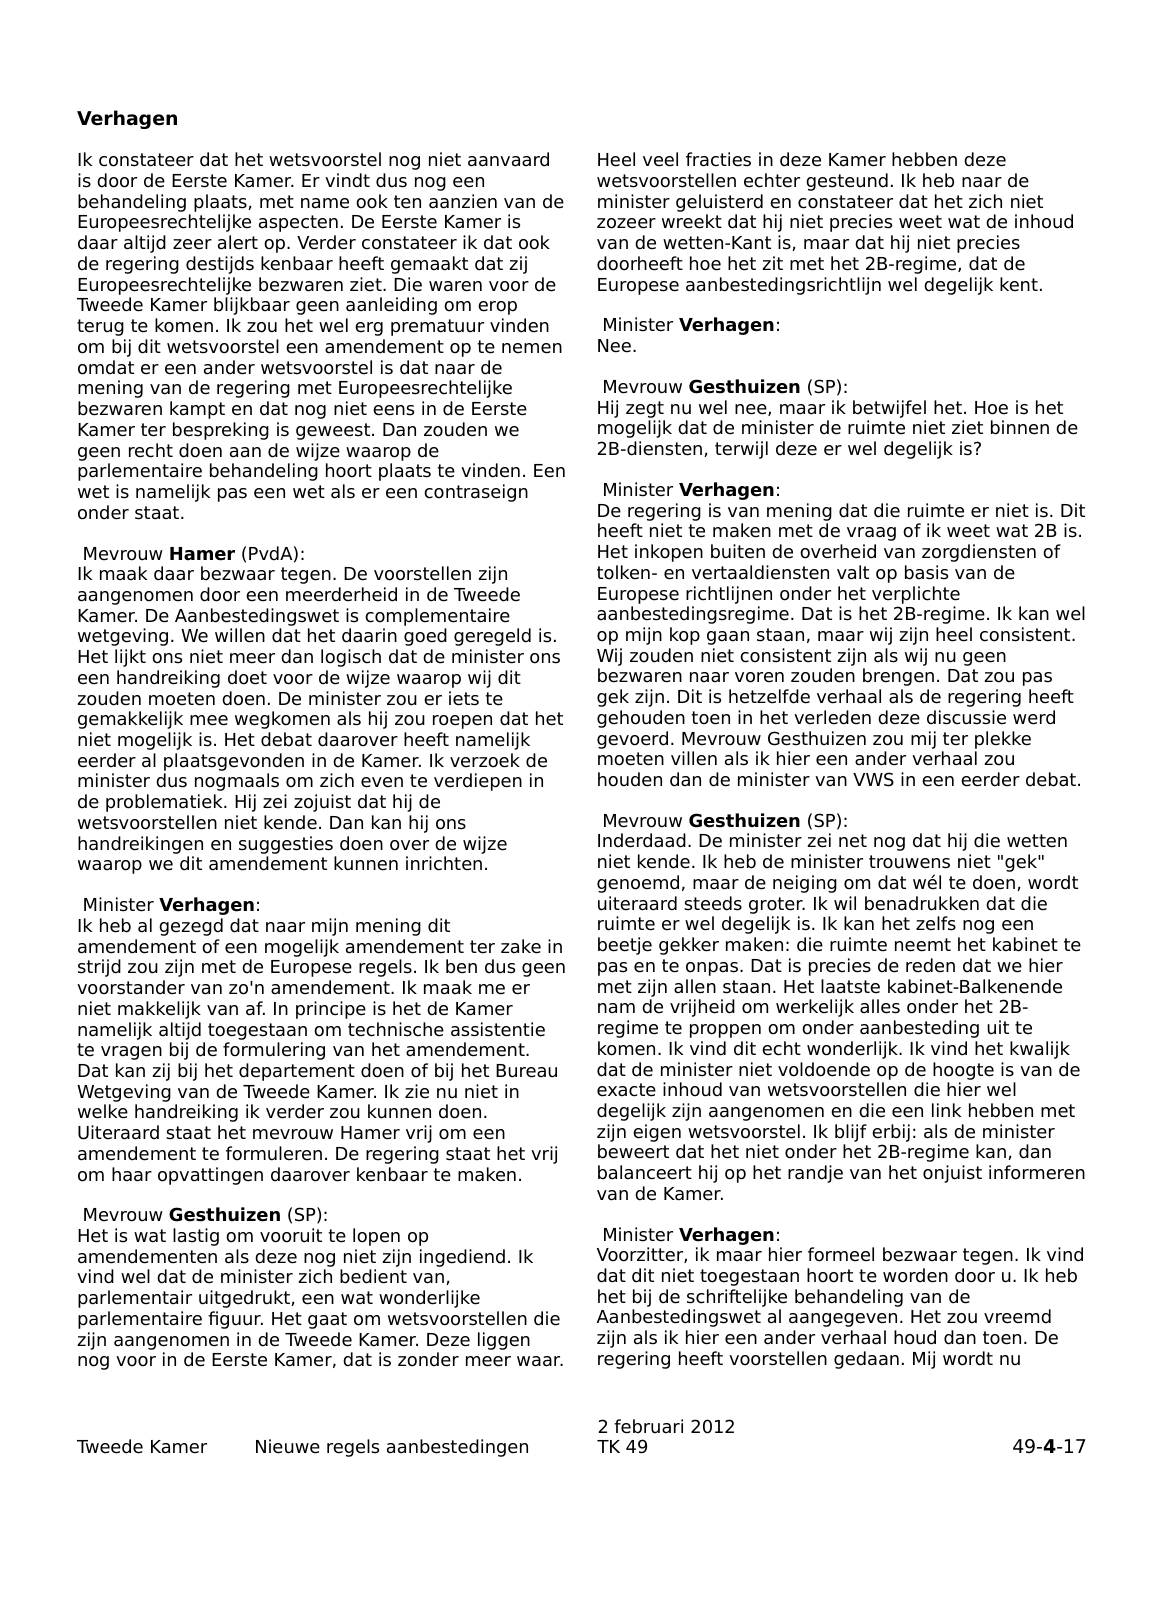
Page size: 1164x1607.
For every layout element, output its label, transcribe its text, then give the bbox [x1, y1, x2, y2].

text Heel veel fracties in deze Kamer hebben deze wetsvoorstellen echter gesteund. Ik heb naar de minister geluisterd en constateer dat het zich niet zozeer wreekt dat hij niet precies weet wat de inhoud van de wetten-Kant is, maar dat hij niet precies doorheeft hoe het zit met het 2B-regime, dat de Europese aanbestedingsrichtlijn wel degelijk kent. [596, 150, 1087, 295]
text Nee. [596, 336, 1087, 357]
text Mevrouw Gesthuizen (SP): [77, 1205, 567, 1226]
text Mevrouw Gesthuizen (SP): [596, 377, 1087, 397]
text Minister Verhagen: [596, 1224, 1087, 1245]
text Ik constateer dat het wetsvoorstel nog niet aanvaard is door de Eerste Kamer. Er vindt dus nog een behandeling plaats, met name ook ten aanzien van de Europeesrechtelijke aspecten. De Eerste Kamer is daar altijd zeer alert op. Verder constateer ik dat ook de regering destijds kenbaar heeft gemaakt dat zij Europeesrechtelijke bezwaren ziet. Die waren voor de Tweede Kamer blijkbaar geen aanleiding om erop terug te komen. Ik zou het wel erg prematuur vinden om bij dit wetsvoorstel een amendement op te nemen omdat er een ander wetsvoorstel is dat naar de mening van de regering met Europeesrechtelijke bezwaren kampt en dat nog niet eens in de Eerste Kamer ter bespreking is geweest. Dan zouden we geen recht doen aan de wijze waarop de parlementaire behandeling hoort plaats te vinden. Een wet is namelijk pas een wet als er een contraseign onder staat. [77, 150, 567, 523]
text De regering is van mening dat die ruimte er niet is. Dit heeft niet te maken met de vraag of ik weet wat 2B is. Het inkopen buiten de overheid van zorgdiensten of tolken- en vertaaldiensten valt op basis van de Europese richtlijnen onder het verplichte aanbestedingsregime. Dat is het 2B-regime. Ik kan wel op mijn kop gaan staan, maar wij zijn heel consistent. Wij zouden niet consistent zijn als wij nu geen bezwaren naar voren zouden brengen. Dat zou pas gek zijn. Dit is hetzelfde verhaal als de regering heeft gehouden toen in het verleden deze discussie werd gevoerd. Mevrouw Gesthuizen zou mij ter plekke moeten villen als ik hier een ander verhaal zou houden dan de minister van VWS in een eerder debat. [596, 500, 1087, 791]
text Het is wat lastig om vooruit te lopen op amendementen als deze nog niet zijn ingediend. Ik vind wel dat de minister zich bedient van, parlementair uitgedrukt, een wat wonderlijke parlementaire figuur. Het gaat om wetsvoorstellen die zijn aangenomen in de Tweede Kamer. Deze liggen nog voor in de Eerste Kamer, dat is zonder meer waar. [77, 1226, 567, 1371]
text Ik heb al gezegd dat naar mijn mening dit amendement of een mogelijk amendement ter zake in strijd zou zijn met de Europese regels. Ik ben dus geen voorstander van zo'n amendement. Ik maak me er niet makkelijk van af. In principe is het de Kamer namelijk altijd toegestaan om technische assistentie te vragen bij de formulering van het amendement. Dat kan zij bij het departement doen of bij het Bureau Wetgeving van de Tweede Kamer. Ik zie nu niet in welke handreiking ik verder zou kunnen doen. Uiteraard staat het mevrouw Hamer vrij om een amendement te formuleren. De regering staat het vrij om haar opvattingen daarover kenbaar te maken. [77, 916, 567, 1185]
text Mevrouw Gesthuizen (SP): [596, 811, 1087, 831]
text Minister Verhagen: [596, 315, 1087, 336]
text Mevrouw Hamer (PvdA): [77, 543, 567, 564]
text Hij zegt nu wel nee, maar ik betwijfel het. Hoe is het mogelijk dat de minister de ruimte niet ziet binnen de 2B-diensten, terwijl deze er wel degelijk is? [596, 397, 1087, 460]
text Voorzitter, ik maar hier formeel bezwaar tegen. Ik vind dat dit niet toegestaan hoort te worden door u. Ik heb het bij de schriftelijke behandeling van de Aanbestedingswet al aangegeven. Het zou vreemd zijn als ik hier een ander verhaal houd dan toen. De regering heeft voorstellen gedaan. Mij wordt nu [596, 1245, 1087, 1369]
text Inderdaad. De minister zei net nog dat hij die wetten niet kende. Ik heb de minister trouwens niet "gek" genoemd, maar de neiging om dat wél te doen, wordt uiteraard steeds groter. Ik wil benadrukken dat die ruimte er wel degelijk is. Ik kan het zelfs nog een beetje gekker maken: die ruimte neemt het kabinet te pas en te onpas. Dat is precies de reden dat we hier met zijn allen staan. Het laatste kabinet-Balkenende nam de vrijheid om werkelijk alles onder het 2B-regime te proppen om onder aanbesteding uit te komen. Ik vind dit echt wonderlijk. Ik vind het kwalijk dat de minister niet voldoende op de hoogte is van de exacte inhoud van wetsvoorstellen die hier wel degelijk zijn aangenomen en die een link hebben met zijn eigen wetsvoorstel. Ik blijf erbij: als de minister beweert dat het niet onder het 2B-regime kan, dan balanceert hij op het randje van het onjuist informeren van de Kamer. [596, 831, 1087, 1204]
text Minister Verhagen: [596, 480, 1087, 500]
text Ik maak daar bezwaar tegen. De voorstellen zijn aangenomen door een meerderheid in de Tweede Kamer. De Aanbestedingswet is complementaire wetgeving. We willen dat het daarin goed geregeld is. Het lijkt ons niet meer dan logisch dat de minister ons een handreiking doet voor de wijze waarop wij dit zouden moeten doen. De minister zou er iets te gemakkelijk mee wegkomen als hij zou roepen dat het niet mogelijk is. Het debat daarover heeft namelijk eerder al plaatsgevonden in de Kamer. Ik verzoek de minister dus nogmaals om zich even te verdiepen in de problematiek. Hij zei zojuist dat hij de wetsvoorstellen niet kende. Dan kan hij ons handreikingen en suggesties doen over de wijze waarop we dit amendement kunnen inrichten. [77, 564, 567, 875]
text Minister Verhagen: [77, 895, 567, 916]
